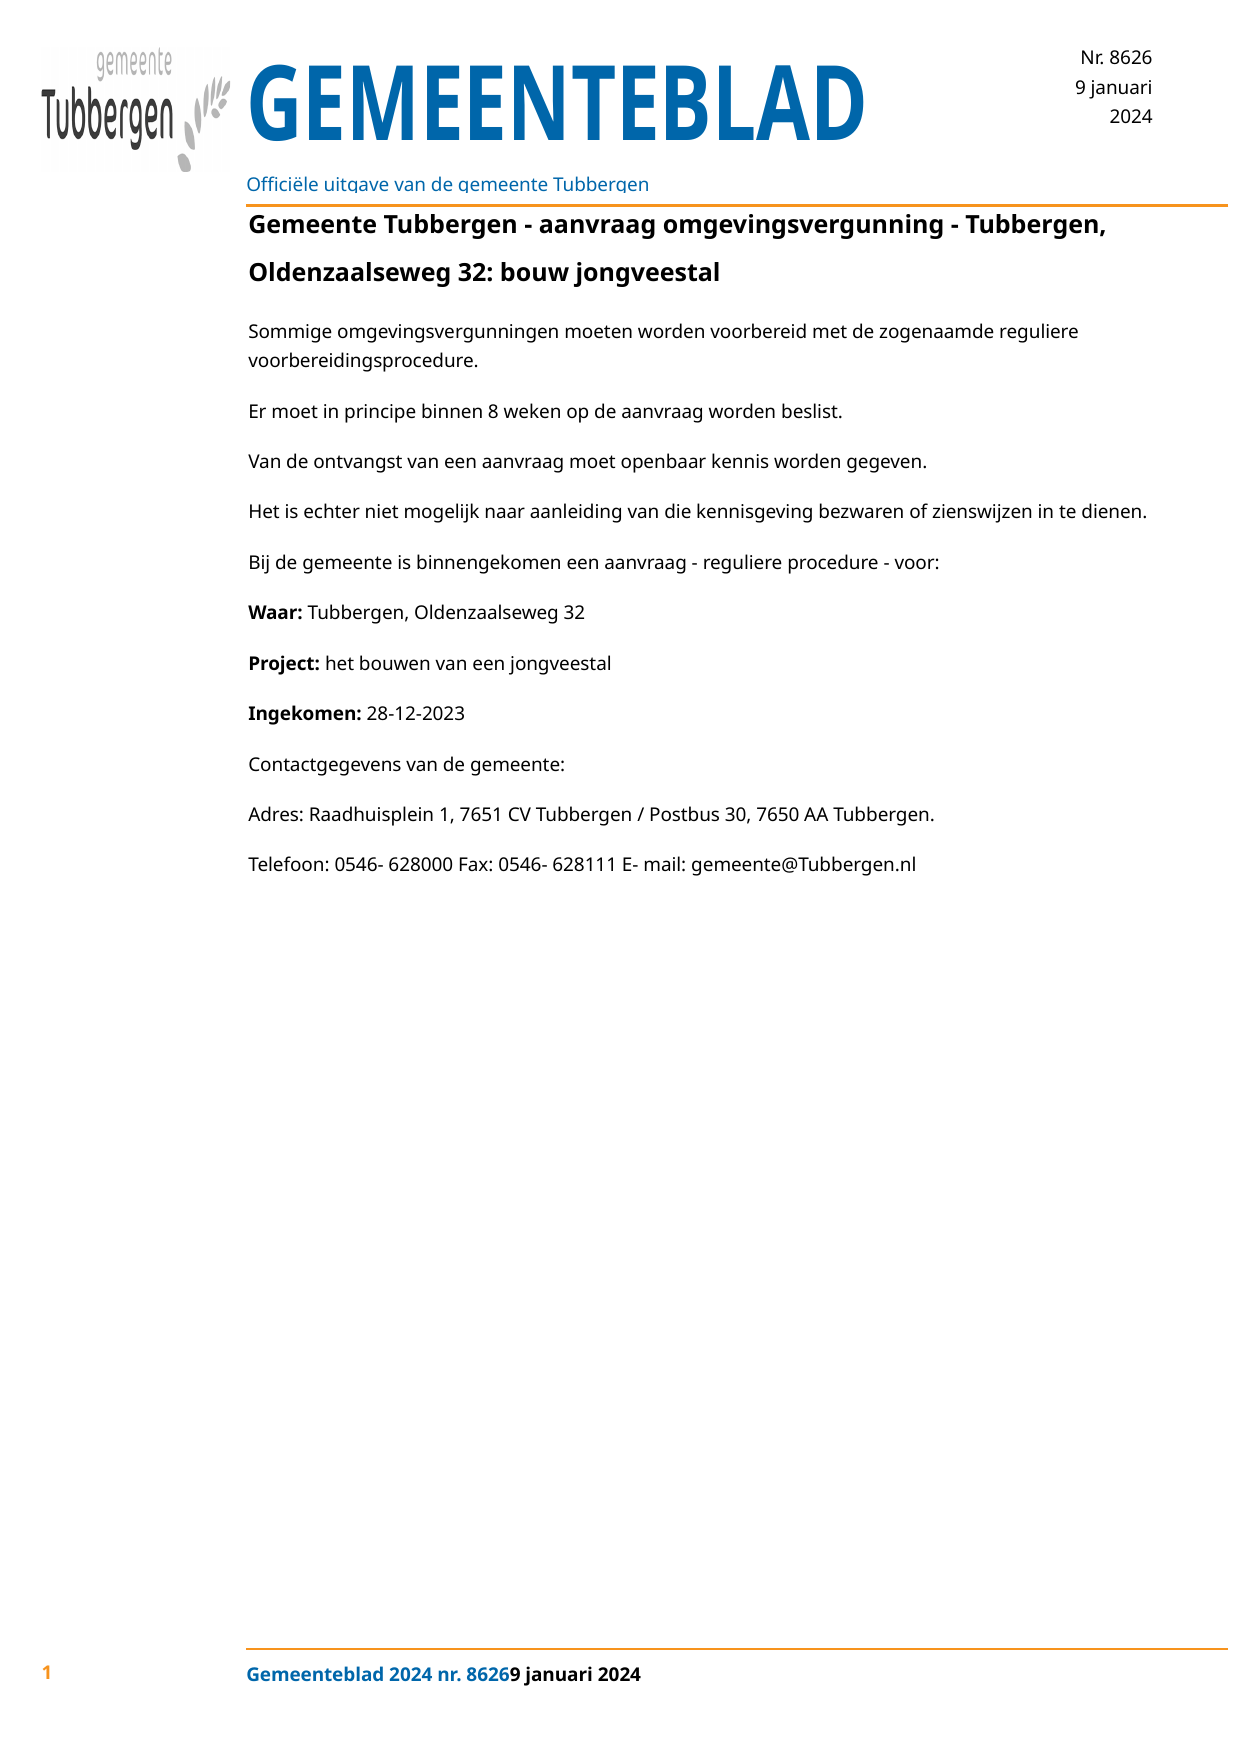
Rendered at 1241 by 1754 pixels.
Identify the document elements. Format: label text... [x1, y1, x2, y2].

text Waar: Tubbergen, Oldenzaalseweg 32 [248, 599, 1152, 625]
text Project: het bouwen van een jongveestal [248, 650, 1152, 676]
text Ingekomen: 28-12-2023 [248, 700, 1152, 726]
text Bij de gemeente is binnengekomen een aanvraag - reguliere procedure - voor: [248, 549, 1152, 575]
text Sommige omgevingsvergunningen moeten worden voorbereid met de zogenaamde reguliere voorbereidingsprocedure. [248, 318, 1152, 373]
picture [41, 47, 231, 172]
text Adres: Raadhuisplein 1, 7651 CV Tubbergen / Postbus 30, 7650 AA Tubbergen. [248, 801, 1152, 827]
text Telefoon: 0546- 628000 Fax: 0546- 628111 E- mail: gemeente@Tubbergen.nl [248, 852, 1152, 877]
text Gemeente Tubbergen - aanvraag omgevingsvergunning - Tubbergen, Oldenzaalseweg 32: bouw jongveestal [248, 207, 1152, 288]
text Van de ontvangst van een aanvraag moet openbaar kennis worden gegeven. [248, 448, 1152, 474]
text Contactgegevens van de gemeente: [248, 751, 1152, 777]
text Het is echter niet mogelijk naar aanleiding van die kennisgeving bezwaren of zienswijzen in te dienen. [248, 499, 1152, 524]
text Er moet in principe binnen 8 weken op de aanvraag worden beslist. [248, 398, 1152, 424]
